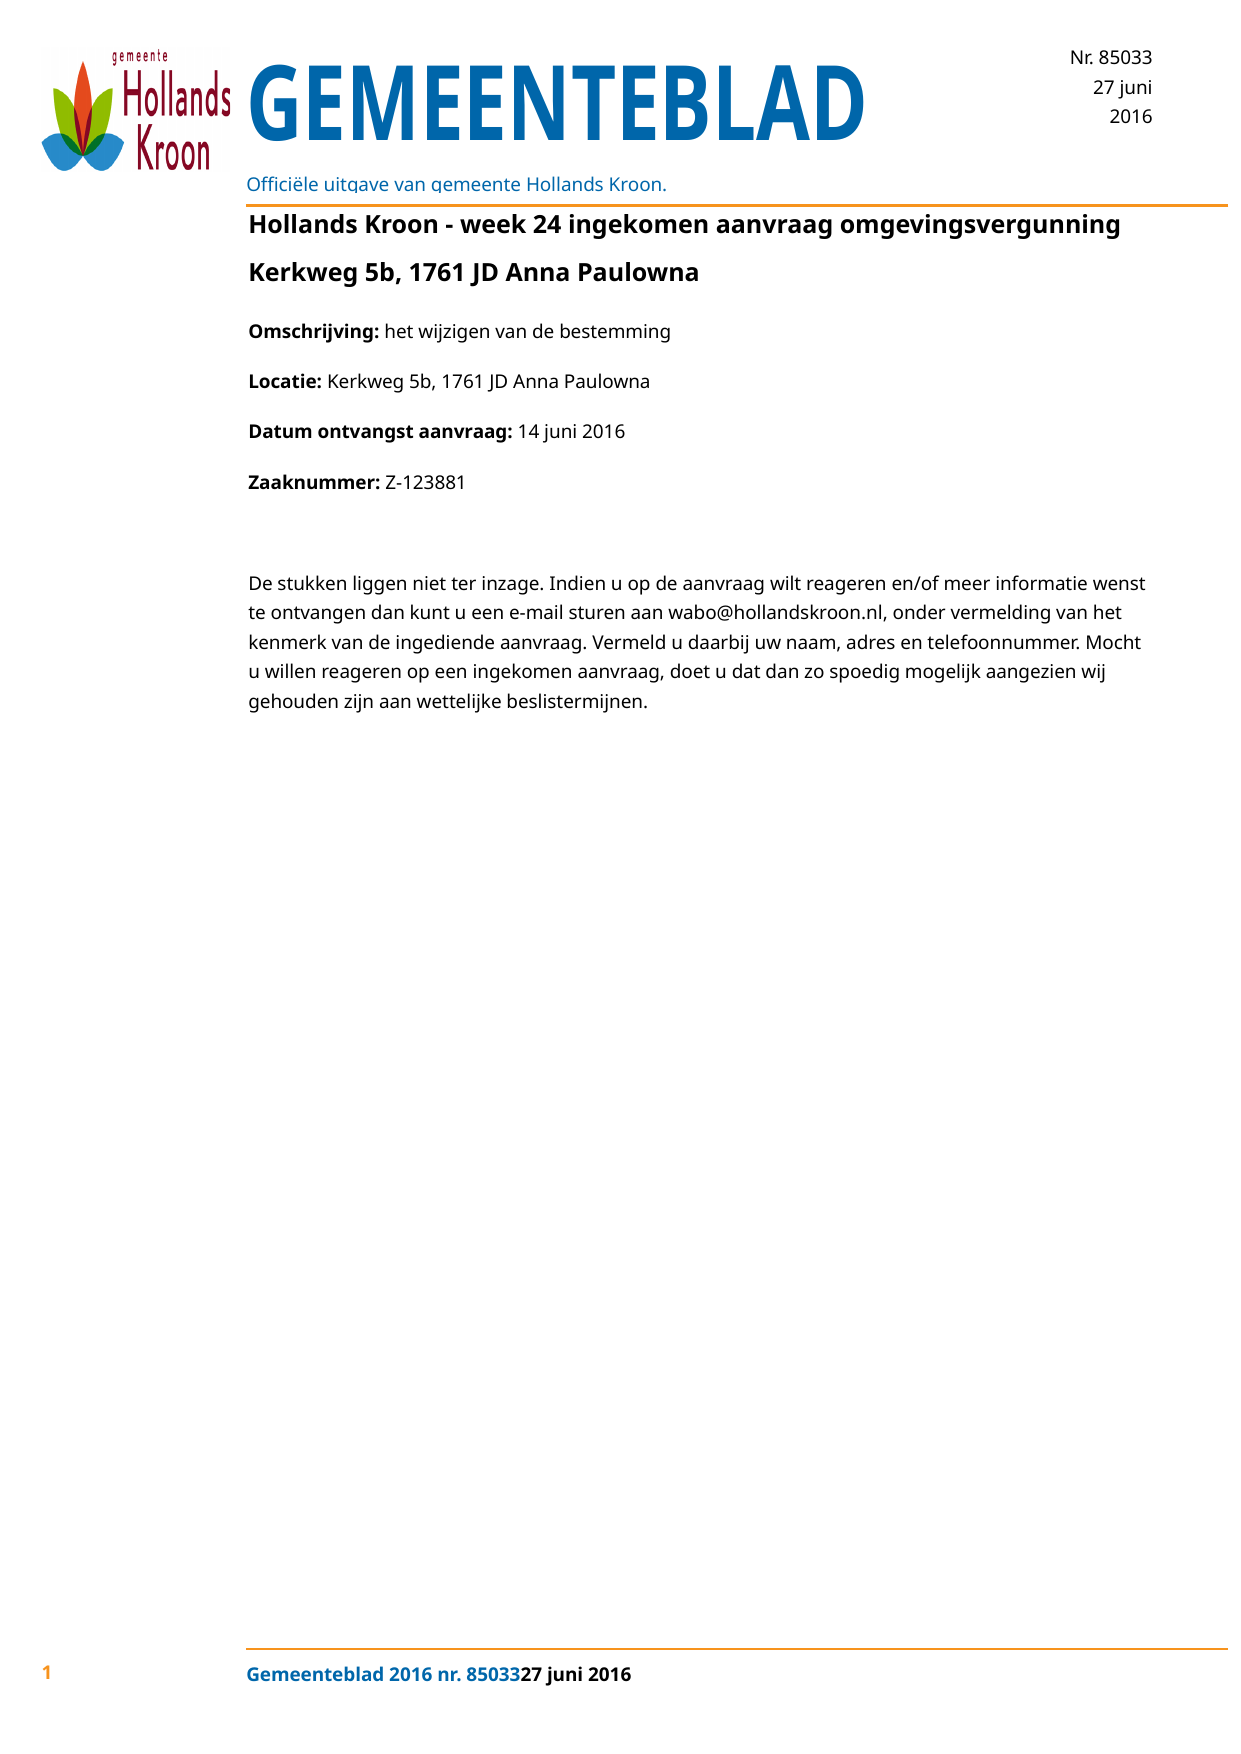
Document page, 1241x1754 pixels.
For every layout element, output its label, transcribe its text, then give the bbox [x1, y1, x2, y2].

text Hollands Kroon - week 24 ingekomen aanvraag omgevingsvergunning Kerkweg 5b, 1761 JD Anna Paulowna [248, 207, 1152, 288]
text De stukken liggen niet ter inzage. Indien u op de aanvraag wilt reageren en/of meer informatie wenst te ontvangen dan kunt u een e-mail sturen aan wabo@hollandskroon.nl, onder vermelding van het kenmerk van de ingediende aanvraag. Vermeld u daarbij uw naam, adres en telefoonnummer. Mocht u willen reageren op een ingekomen aanvraag, doet u dat dan zo spoedig mogelijk aangezien wij gehouden zijn aan wettelijke beslistermijnen. [248, 570, 1152, 714]
text Locatie: Kerkweg 5b, 1761 JD Anna Paulowna [248, 368, 1152, 394]
text Omschrijving: het wijzigen van de bestemming [248, 318, 1152, 344]
picture [41, 47, 231, 172]
text Datum ontvangst aanvraag: 14 juni 2016 [248, 419, 1152, 444]
text Zaaknummer: Z-123881 [248, 469, 1152, 495]
